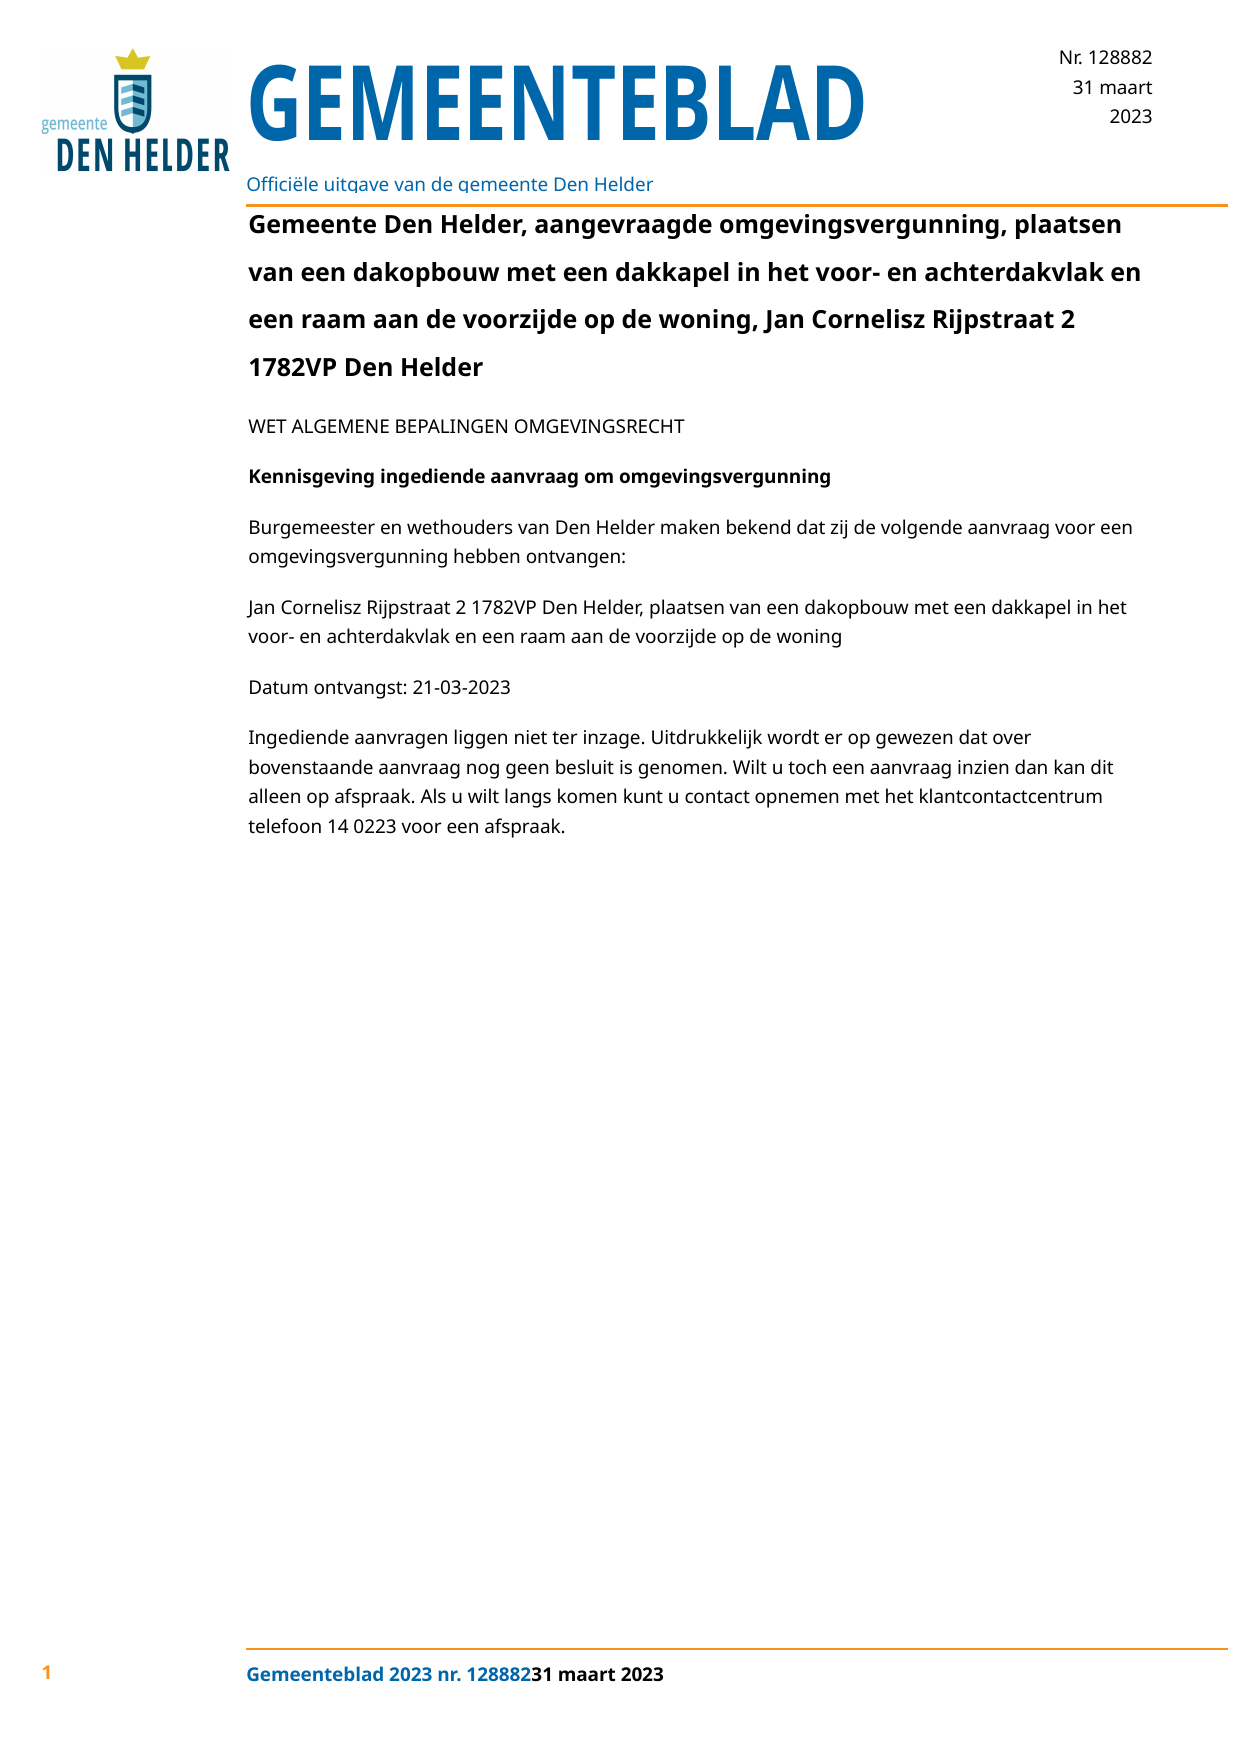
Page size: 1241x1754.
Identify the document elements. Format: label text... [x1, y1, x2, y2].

text Datum ontvangst: 21-03-2023 [248, 674, 1152, 700]
picture [63, 144, 68, 165]
text Kennisgeving ingediende aanvraag om omgevingsvergunning [248, 463, 1152, 489]
picture [100, 154, 106, 172]
text Burgemeester en wethouders van Den Helder maken bekend dat zij de volgende aanvraag voor een omgevingsvergunning hebben ontvangen: [248, 514, 1152, 569]
text Jan Cornelisz Rijpstraat 2 1782VP Den Helder, plaatsen van een dakopbouw met een dakkapel in het voor- en achterdakvlak en een raam aan de voorzijde op de woning [248, 594, 1152, 649]
picture [220, 160, 224, 172]
text Ingediende aanvragen liggen niet ter inzage. Uitdrukkelijk wordt er op gewezen dat over bovenstaande aanvraag nog geen besluit is genomen. Wilt u toch een aanvraag inzien dan kan dit alleen op afspraak. Als u wilt langs komen kunt u contact opnemen met het klantcontactcentrum telefoon 14 0223 voor een afspraak. [248, 724, 1152, 839]
text Gemeente Den Helder, aangevraagde omgevingsvergunning, plaatsen van een dakopbouw met een dakkapel in het voor- en achterdakvlak en een raam aan de voorzijde op de woning, Jan Cornelisz Rijpstraat 2 1782VP Den Helder [248, 207, 1152, 384]
picture [130, 157, 135, 172]
text WET ALGEMENE BEPALINGEN OMGEVINGSRECHT [248, 413, 1152, 439]
picture [41, 47, 231, 172]
picture [182, 144, 187, 165]
